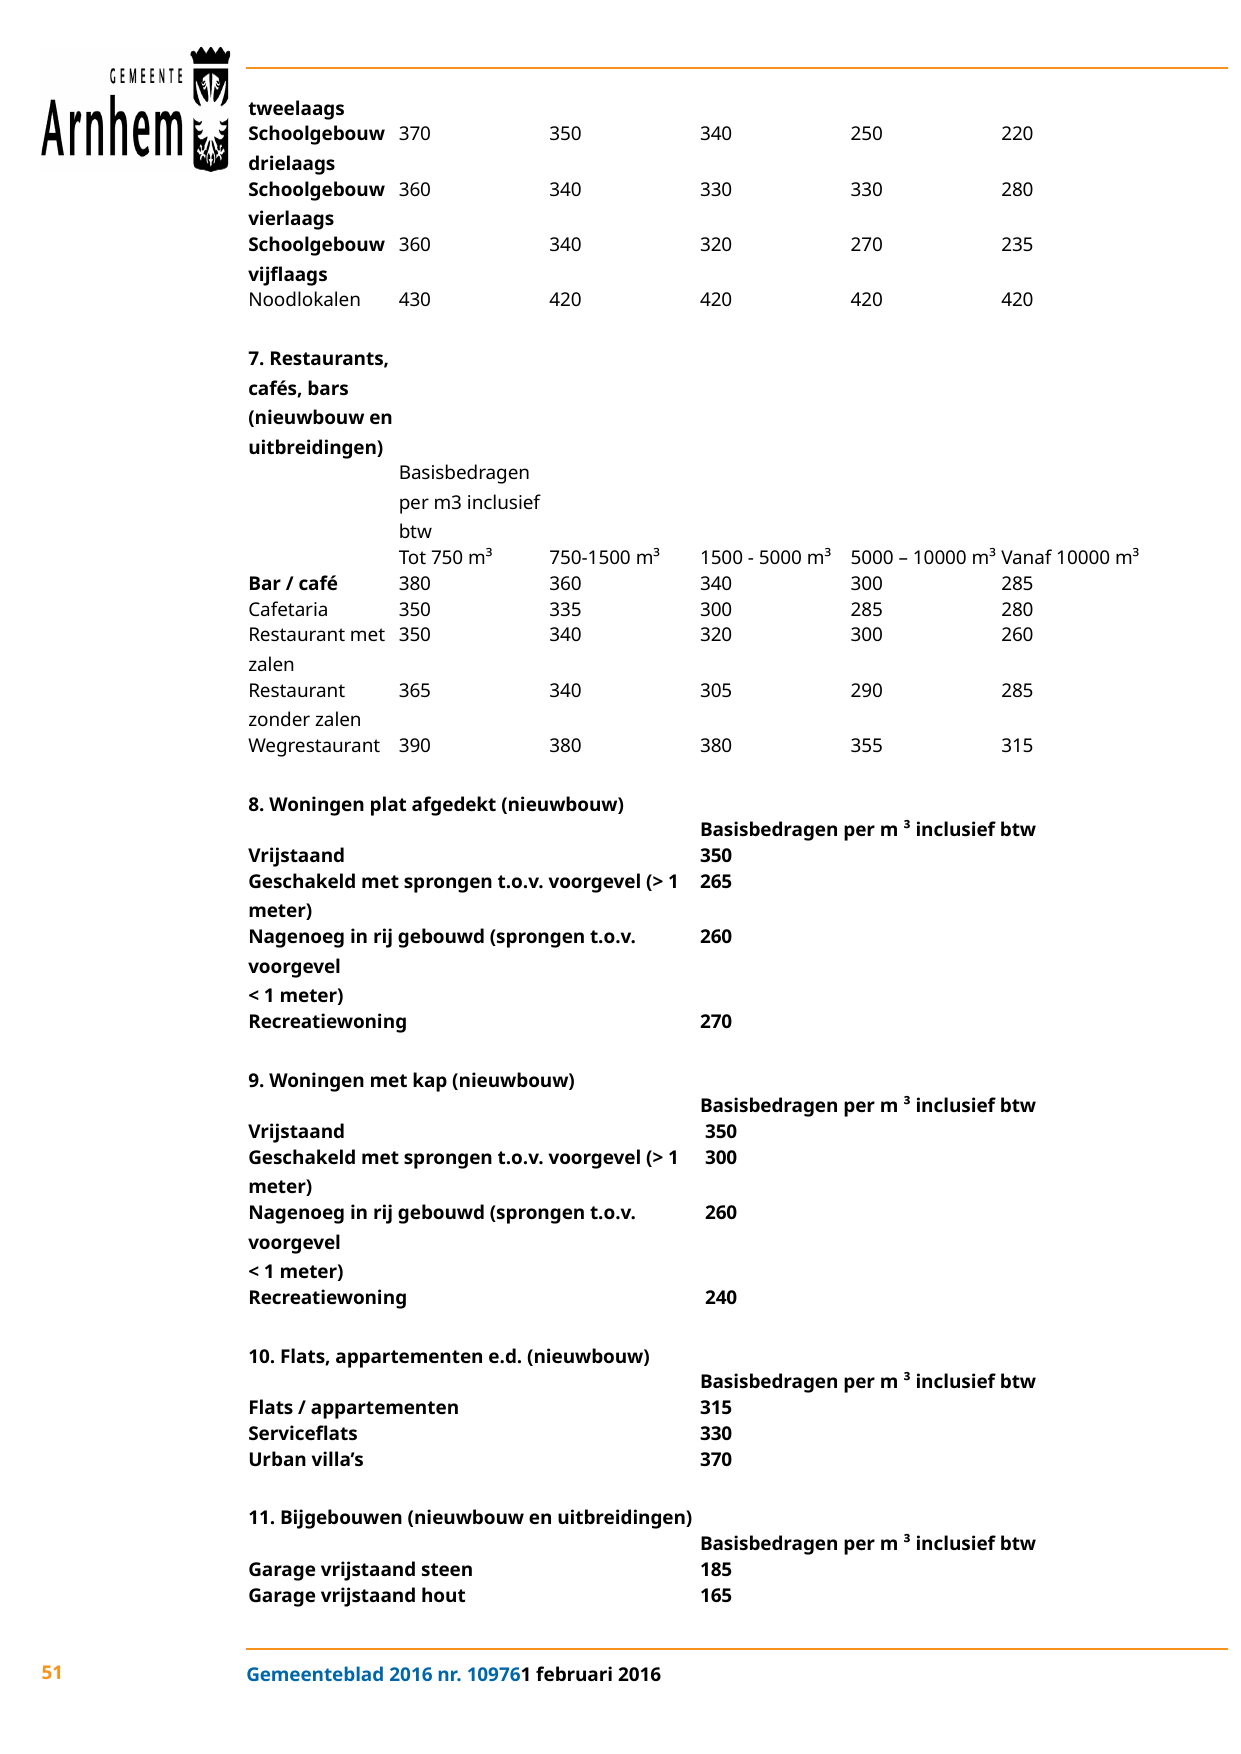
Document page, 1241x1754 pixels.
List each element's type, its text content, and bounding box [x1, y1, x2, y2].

table_cell 220 [1001, 121, 1152, 176]
table_cell [248, 545, 398, 570]
table_cell [399, 95, 549, 121]
table_cell [549, 95, 700, 121]
table_cell 340 [700, 570, 850, 596]
table_cell 350 [700, 1119, 1152, 1144]
table_cell 380 [549, 732, 700, 758]
table_cell [850, 95, 1001, 121]
table_cell 370 [700, 1446, 1152, 1472]
table_cell 350 [399, 622, 549, 677]
table_cell 370 [399, 121, 549, 176]
table_cell 350 [549, 121, 700, 176]
table_cell 350 [399, 596, 549, 622]
table_cell 350 [700, 843, 1152, 868]
table_cell 380 [399, 570, 549, 596]
table_cell 260 [700, 924, 1152, 1008]
table_cell 340 [549, 677, 700, 732]
table_cell 285 [850, 596, 1001, 622]
table_cell Nagenoeg in rij gebouwd (sprongen t.o.v. voorgevel < 1 meter) [248, 1200, 700, 1284]
table_cell 340 [549, 231, 700, 286]
table_cell 430 [399, 286, 549, 312]
table_cell 260 [1001, 622, 1152, 677]
table_cell 420 [850, 286, 1001, 312]
table_cell Basisbedragen per m ³ inclusief btw [700, 1093, 1152, 1118]
table_cell Geschakeld met sprongen t.o.v. voorgevel (> 1 meter) [248, 1144, 700, 1199]
table_cell 360 [399, 231, 549, 286]
table_cell 235 [1001, 231, 1152, 286]
table_cell Tot 750 m³ [399, 545, 549, 570]
table_cell 165 [700, 1582, 1152, 1607]
table_cell 300 [850, 622, 1001, 677]
table_cell 380 [700, 732, 850, 758]
table_cell Nagenoeg in rij gebouwd (sprongen t.o.v. voorgevel < 1 meter) [248, 924, 700, 1008]
table_cell 335 [549, 596, 700, 622]
table_cell 320 [700, 622, 850, 677]
table_cell 330 [850, 176, 1001, 231]
table_cell Recreatiewoning [248, 1008, 700, 1034]
table_cell 330 [700, 176, 850, 231]
table_cell Basisbedragen per m3 inclusief btw [399, 460, 549, 544]
table_cell [700, 95, 850, 121]
table_cell 300 [700, 596, 850, 622]
table_cell 315 [1001, 732, 1152, 758]
table_header 7. Restaurants, cafés, bars (nieuwbouw en uitbreidingen) [248, 345, 398, 459]
table_cell Schoolgebouw drielaags [248, 121, 398, 176]
table_cell [1001, 95, 1152, 121]
table_cell 250 [850, 121, 1001, 176]
table_cell 305 [700, 677, 850, 732]
table_cell tweelaags [248, 95, 398, 121]
table_cell [248, 1093, 700, 1118]
table_cell 420 [700, 286, 850, 312]
table_cell 365 [399, 677, 549, 732]
table_cell 355 [850, 732, 1001, 758]
table_cell Urban villa’s [248, 1446, 700, 1472]
table_cell Schoolgebouw vijflaags [248, 231, 398, 286]
table_cell Bar / café [248, 570, 398, 596]
table_cell 360 [399, 176, 549, 231]
table_cell Vrijstaand [248, 843, 700, 868]
table_cell 340 [549, 176, 700, 231]
table_cell 750-1500 m³ [549, 545, 700, 570]
table_cell 260 [700, 1200, 1152, 1284]
table_cell Cafetaria [248, 596, 398, 622]
table_cell 300 [850, 570, 1001, 596]
table_cell Basisbedragen per m ³ inclusief btw [700, 1369, 1152, 1394]
table_cell 320 [700, 231, 850, 286]
table_cell 265 [700, 868, 1152, 923]
table_cell 390 [399, 732, 549, 758]
table_cell 360 [549, 570, 700, 596]
table_cell Garage vrijstaand hout [248, 1582, 700, 1607]
table_cell Restaurant met zalen [248, 622, 398, 677]
table_cell [248, 1369, 700, 1394]
table_cell Schoolgebouw vierlaags [248, 176, 398, 231]
table_cell Noodlokalen [248, 286, 398, 312]
table_header 11. Bijgebouwen (nieuwbouw en uitbreidingen) [248, 1505, 700, 1530]
table_cell Serviceflats [248, 1420, 700, 1446]
table_cell 280 [1001, 176, 1152, 231]
table_header 8. Woningen plat afgedekt (nieuwbouw) [248, 791, 700, 817]
table_cell Garage vrijstaand steen [248, 1556, 700, 1582]
table_cell Vrijstaand [248, 1119, 700, 1144]
table_cell 290 [850, 677, 1001, 732]
table_cell 285 [1001, 570, 1152, 596]
table_cell 280 [1001, 596, 1152, 622]
table_cell 300 [700, 1144, 1152, 1199]
table_cell [248, 460, 398, 544]
table_cell Flats / appartementen [248, 1395, 700, 1420]
table_cell Basisbedragen per m ³ inclusief btw [700, 1530, 1152, 1556]
table_cell 185 [700, 1556, 1152, 1582]
table_cell [248, 1530, 700, 1556]
table_cell Wegrestaurant [248, 732, 398, 758]
table_cell 420 [1001, 286, 1152, 312]
table_cell [248, 817, 700, 842]
table_cell Vanaf 10000 m³ [1001, 545, 1152, 570]
table_cell 285 [1001, 677, 1152, 732]
table_cell 315 [700, 1395, 1152, 1420]
table_cell 270 [850, 231, 1001, 286]
table_cell 270 [700, 1008, 1152, 1034]
table_header 9. Woningen met kap (nieuwbouw) [248, 1067, 700, 1093]
table_cell 420 [549, 286, 700, 312]
table_cell 1500 - 5000 m³ [700, 545, 850, 570]
table_cell 240 [700, 1284, 1152, 1310]
table_cell 340 [549, 622, 700, 677]
table_cell Recreatiewoning [248, 1284, 700, 1310]
table_cell 5000 – 10000 m³ [850, 545, 1001, 570]
table_cell Geschakeld met sprongen t.o.v. voorgevel (> 1 meter) [248, 868, 700, 923]
table_header 10. Flats, appartementen e.d. (nieuwbouw) [248, 1343, 700, 1369]
table_cell Basisbedragen per m ³ inclusief btw [700, 817, 1152, 842]
table_cell Restaurant zonder zalen [248, 677, 398, 732]
table_cell 330 [700, 1420, 1152, 1446]
table_cell 340 [700, 121, 850, 176]
picture [41, 47, 231, 172]
